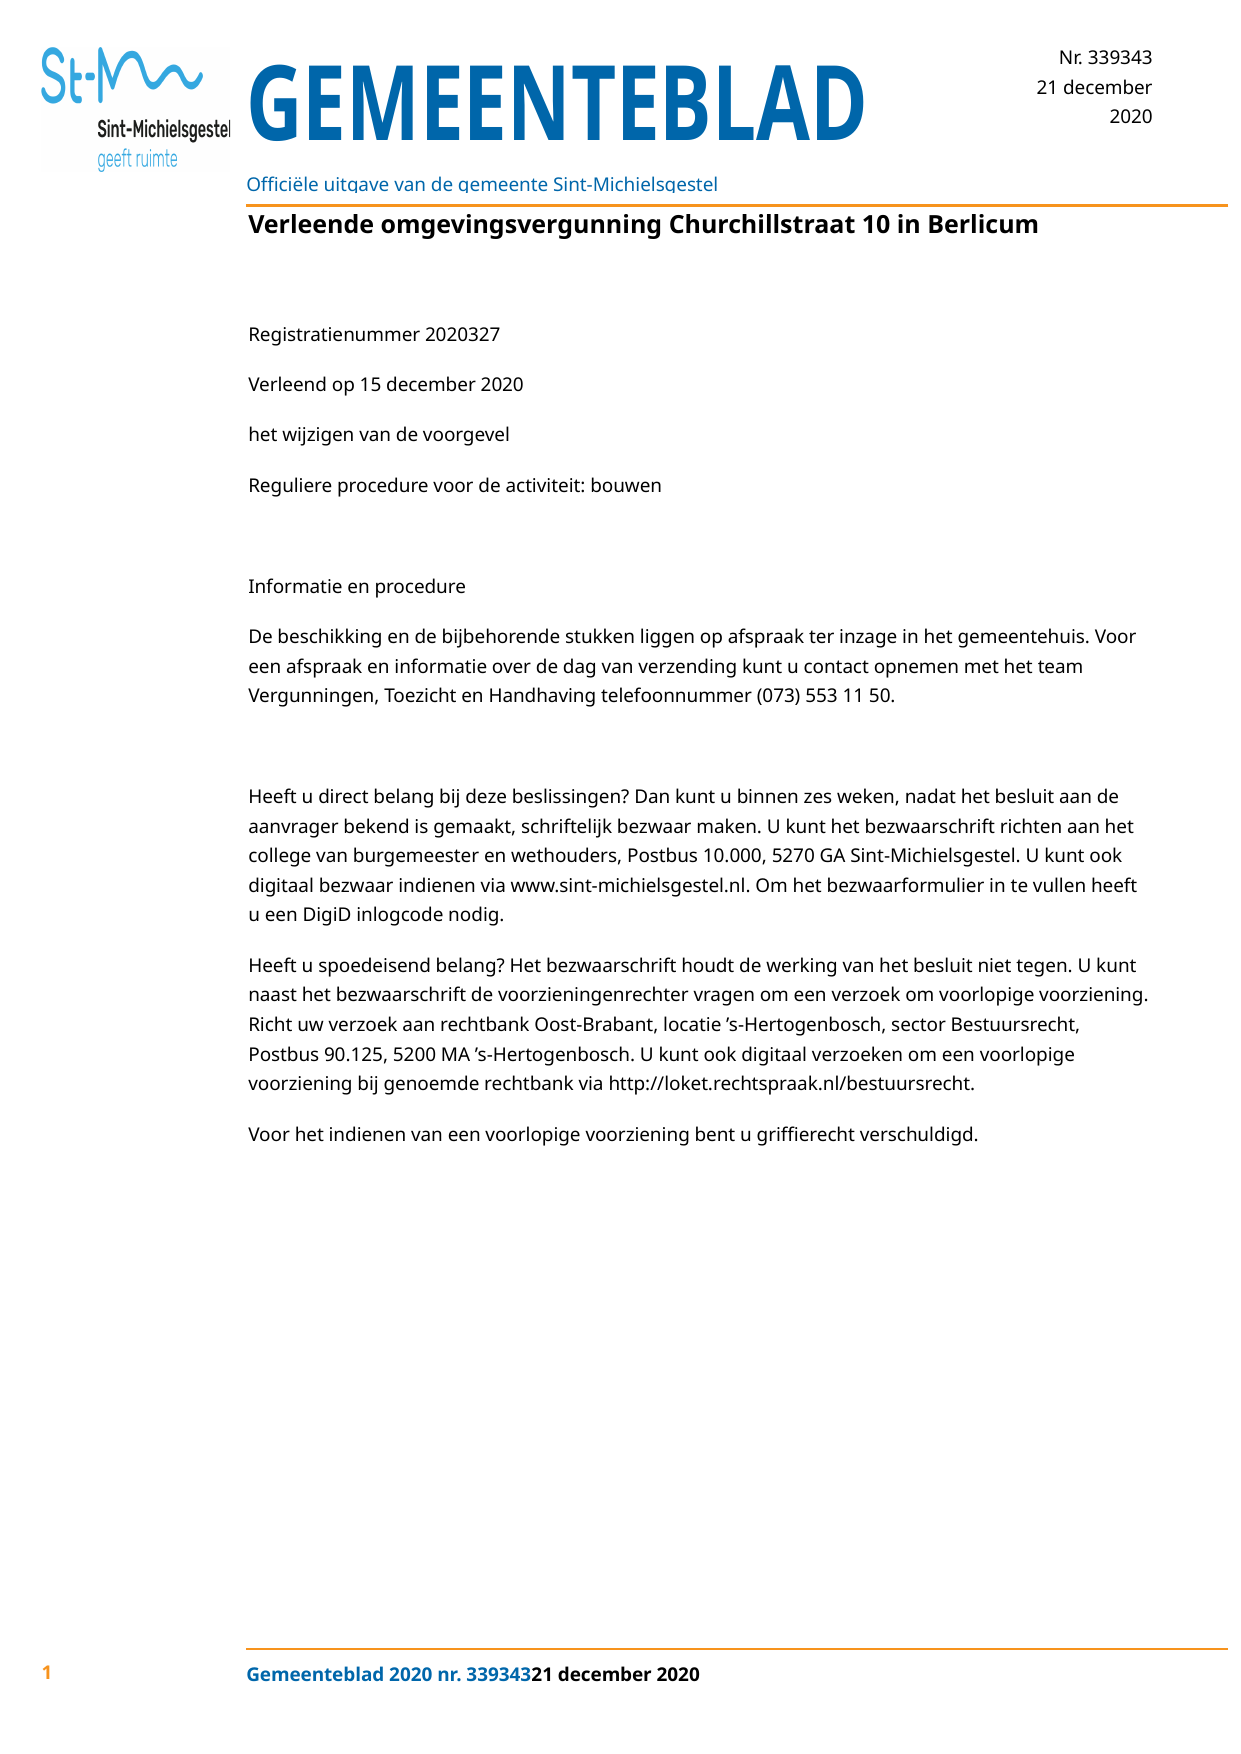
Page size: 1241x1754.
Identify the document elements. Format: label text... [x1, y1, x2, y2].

text Verleende omgevingsvergunning Churchillstraat 10 in Berlicum [248, 207, 1152, 241]
text Registratienummer 2020327 [248, 321, 1152, 346]
text Voor het indienen van een voorlopige voorziening bent u griffierecht verschuldigd. [248, 1121, 1152, 1146]
text het wijzigen van de voorgevel [248, 422, 1152, 447]
text De beschikking en de bijbehorende stukken liggen op afspraak ter inzage in het gemeentehuis. Voor een afspraak en informatie over de dag van verzending kunt u contact opnemen met het team Vergunningen, Toezicht en Handhaving telefoonnummer (073) 553 11 50. [248, 623, 1152, 708]
text Informatie en procedure [248, 573, 1152, 598]
text Heeft u spoedeisend belang? Het bezwaarschrift houdt de werking van het besluit niet tegen. U kunt naast het bezwaarschrift de voorzieningenrechter vragen om een verzoek om voorlopige voorziening. Richt uw verzoek aan rechtbank Oost-Brabant, locatie ’s-Hertogenbosch, sector Bestuursrecht, Postbus 90.125, 5200 MA ’s-Hertogenbosch. U kunt ook digitaal verzoeken om een voorlopige voorziening bij genoemde rechtbank via http://loket.rechtspraak.nl/bestuursrecht. [248, 952, 1152, 1096]
text Heeft u direct belang bij deze beslissingen? Dan kunt u binnen zes weken, nadat het besluit aan de aanvrager bekend is gemaakt, schriftelijk bezwaar maken. U kunt het bezwaarschrift richten aan het college van burgemeester en wethouders, Postbus 10.000, 5270 GA Sint-Michielsgestel. U kunt ook digitaal bezwaar indienen via www.sint-michielsgestel.nl. Om het bezwaarformulier in te vullen heeft u een DigiD inlogcode nodig. [248, 783, 1152, 927]
text Verleend op 15 december 2020 [248, 371, 1152, 397]
picture [41, 47, 231, 172]
text Reguliere procedure voor de activiteit: bouwen [248, 472, 1152, 498]
